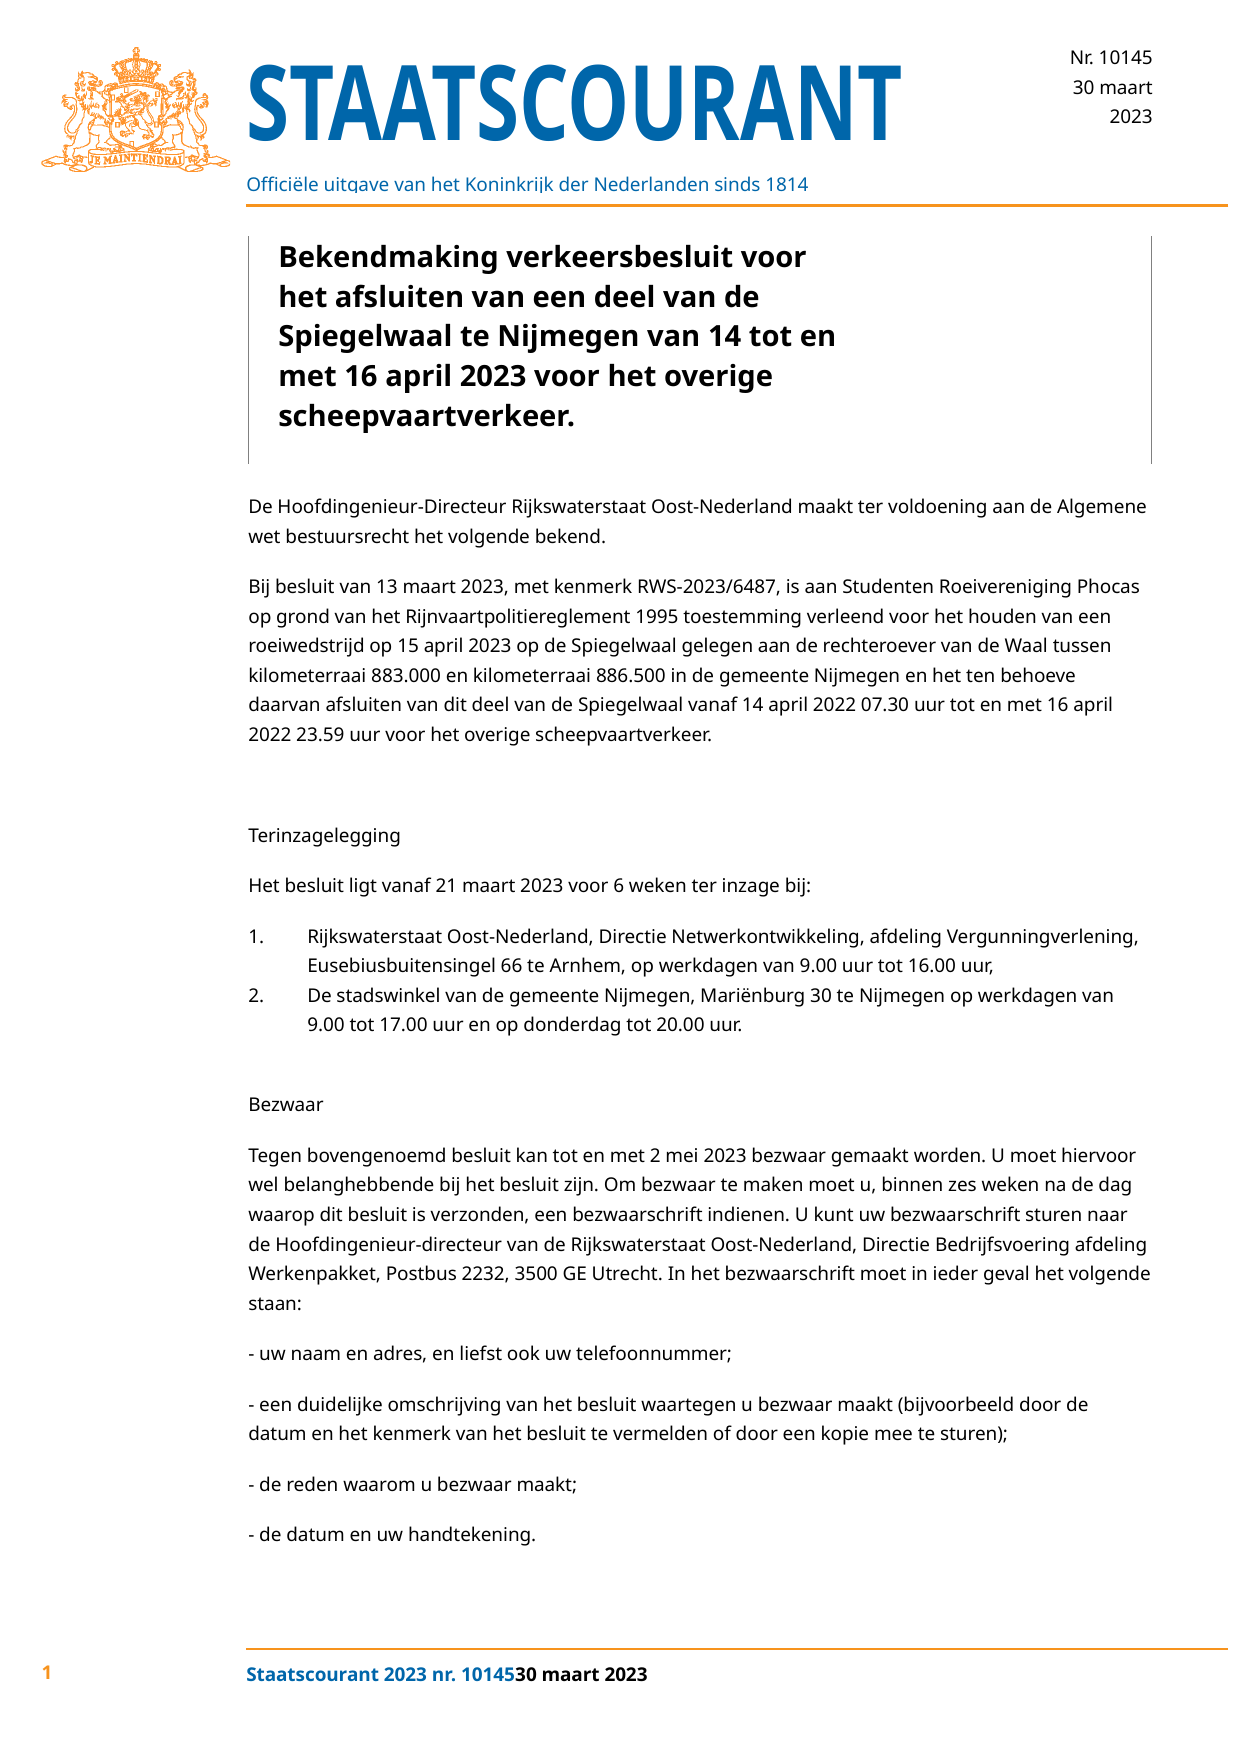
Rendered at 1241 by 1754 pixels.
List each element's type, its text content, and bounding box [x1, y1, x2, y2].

table_header [850, 236, 912, 413]
text De Hoofdingenieur-Directeur Rijkswaterstaat Oost-Nederland maakt ter voldoening aan de Algemene wet bestuursrecht het volgende bekend. [248, 493, 1152, 549]
text Terinzagelegging [248, 822, 1152, 848]
picture [41, 47, 231, 172]
text - de datum en uw handtekening. [248, 1521, 1152, 1547]
text Tegen bovengenoemd besluit kan tot en met 2 mei 2023 bezwaar gemaakt worden. U moet hiervoor wel belanghebbende bij het besluit zijn. Om bezwaar te maken moet u, binnen zes weken na de dag waarop dit besluit is verzonden, een bezwaarschrift indienen. U kunt uw bezwaarschrift sturen naar de Hoofdingenieur-directeur van de Rijkswaterstaat Oost-Nederland, Directie Bedrijfsvoering afdeling Werkenpakket, Postbus 2232, 3500 GE Utrecht. In het bezwaarschrift moet in ieder geval het volgende staan: [248, 1142, 1152, 1316]
text - een duidelijke omschrijving van het besluit waartegen u bezwaar maakt (bijvoorbeeld door de datum en het kenmerk van het besluit te vermelden of door een kopie mee te sturen); [248, 1391, 1152, 1446]
list De stadswinkel van de gemeente Nijmegen, Mariënburg 30 te Nijmegen op werkdagen van 9.00 tot 17.00 uur en op donderdag tot 20.00 uur. [248, 982, 1152, 1037]
text - de reden waarom u bezwaar maakt; [248, 1471, 1152, 1497]
table_header Bekendmaking verkeersbesluit voor het afsluiten van een deel van de Spiegelwaal te Nijmegen van 14 tot en met 16 april 2023 voor het overige scheepvaartverkeer. [249, 236, 850, 464]
table_header [850, 414, 1151, 464]
text - uw naam en adres, en liefst ook uw telefoonnummer; [248, 1340, 1152, 1366]
list Rijkswaterstaat Oost-Nederland, Directie Netwerkontwikkeling, afdeling Vergunningverlening, Eusebiusbuitensingel 66 te Arnhem, op werkdagen van 9.00 uur tot 16.00 uur, [248, 923, 1152, 978]
table_header [1090, 236, 1151, 413]
text Bij besluit van 13 maart 2023, met kenmerk RWS-2023/6487, is aan Studenten Roeivereniging Phocas op grond van het Rijnvaartpolitiereglement 1995 toestemming verleend voor het houden van een roeiwedstrijd op 15 april 2023 op de Spiegelwaal gelegen aan de rechteroever van de Waal tussen kilometerraai 883.000 en kilometerraai 886.500 in de gemeente Nijmegen en het ten behoeve daarvan afsluiten van dit deel van de Spiegelwaal vanaf 14 april 2022 07.30 uur tot en met 16 april 2022 23.59 uur voor het overige scheepvaartverkeer. [248, 573, 1152, 747]
text Het besluit ligt vanaf 21 maart 2023 voor 6 weken ter inzage bij: [248, 872, 1152, 898]
picture [912, 236, 1090, 414]
text Bezwaar [248, 1092, 1152, 1117]
